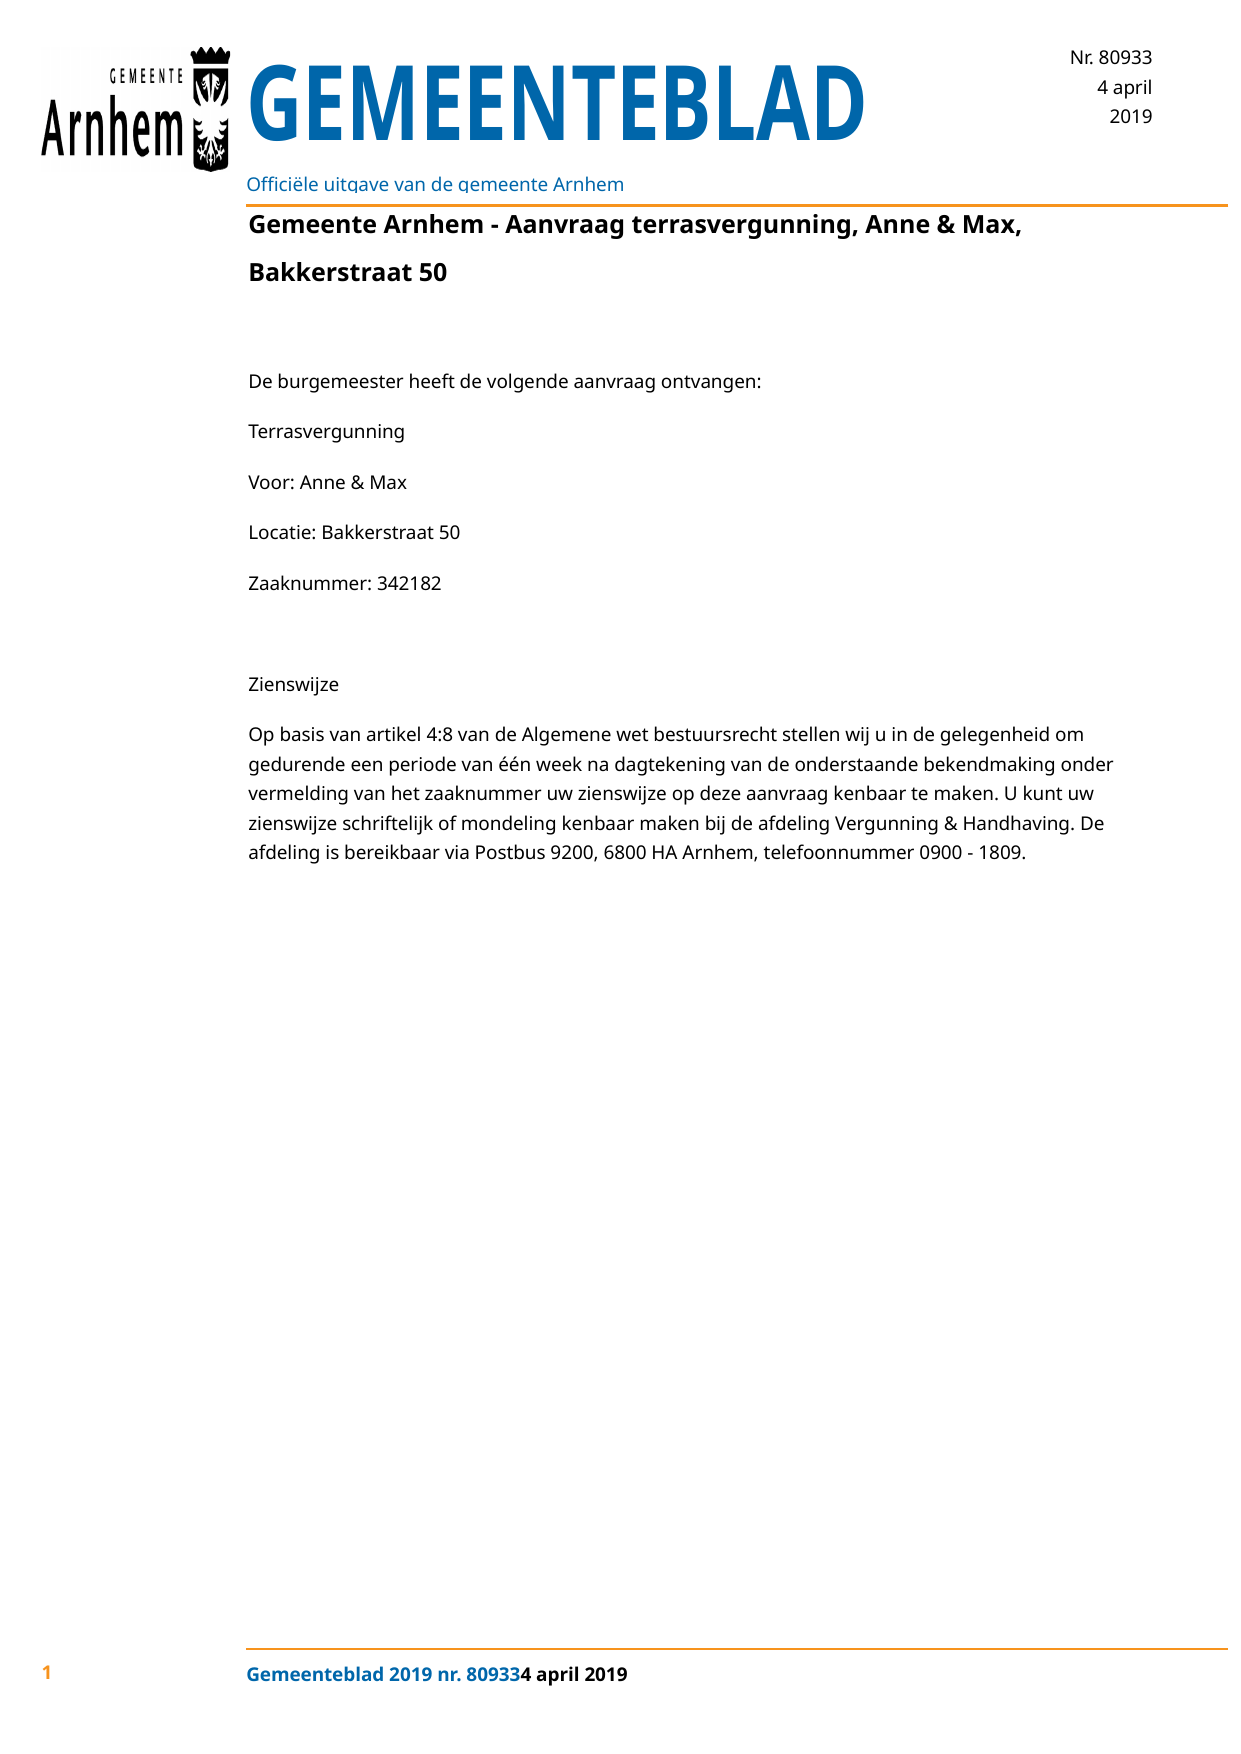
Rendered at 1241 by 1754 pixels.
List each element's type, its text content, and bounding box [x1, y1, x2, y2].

text Zienswijze [248, 671, 1152, 697]
text Terrasvergunning [248, 419, 1152, 444]
text Voor: Anne & Max [248, 469, 1152, 495]
text Gemeente Arnhem - Aanvraag terrasvergunning, Anne & Max, Bakkerstraat 50 [248, 207, 1152, 288]
text Locatie: Bakkerstraat 50 [248, 519, 1152, 545]
text De burgemeester heeft de volgende aanvraag ontvangen: [248, 368, 1152, 394]
picture [41, 47, 231, 172]
text Zaaknummer: 342182 [248, 570, 1152, 596]
text Op basis van artikel 4:8 van de Algemene wet bestuursrecht stellen wij u in de gelegenheid om gedurende een periode van één week na dagtekening van de onderstaande bekendmaking onder vermelding van het zaaknummer uw zienswijze op deze aanvraag kenbaar te maken. U kunt uw zienswijze schriftelijk of mondeling kenbaar maken bij de afdeling Vergunning & Handhaving. De afdeling is bereikbaar via Postbus 9200, 6800 HA Arnhem, telefoonnummer 0900 - 1809. [248, 721, 1152, 865]
